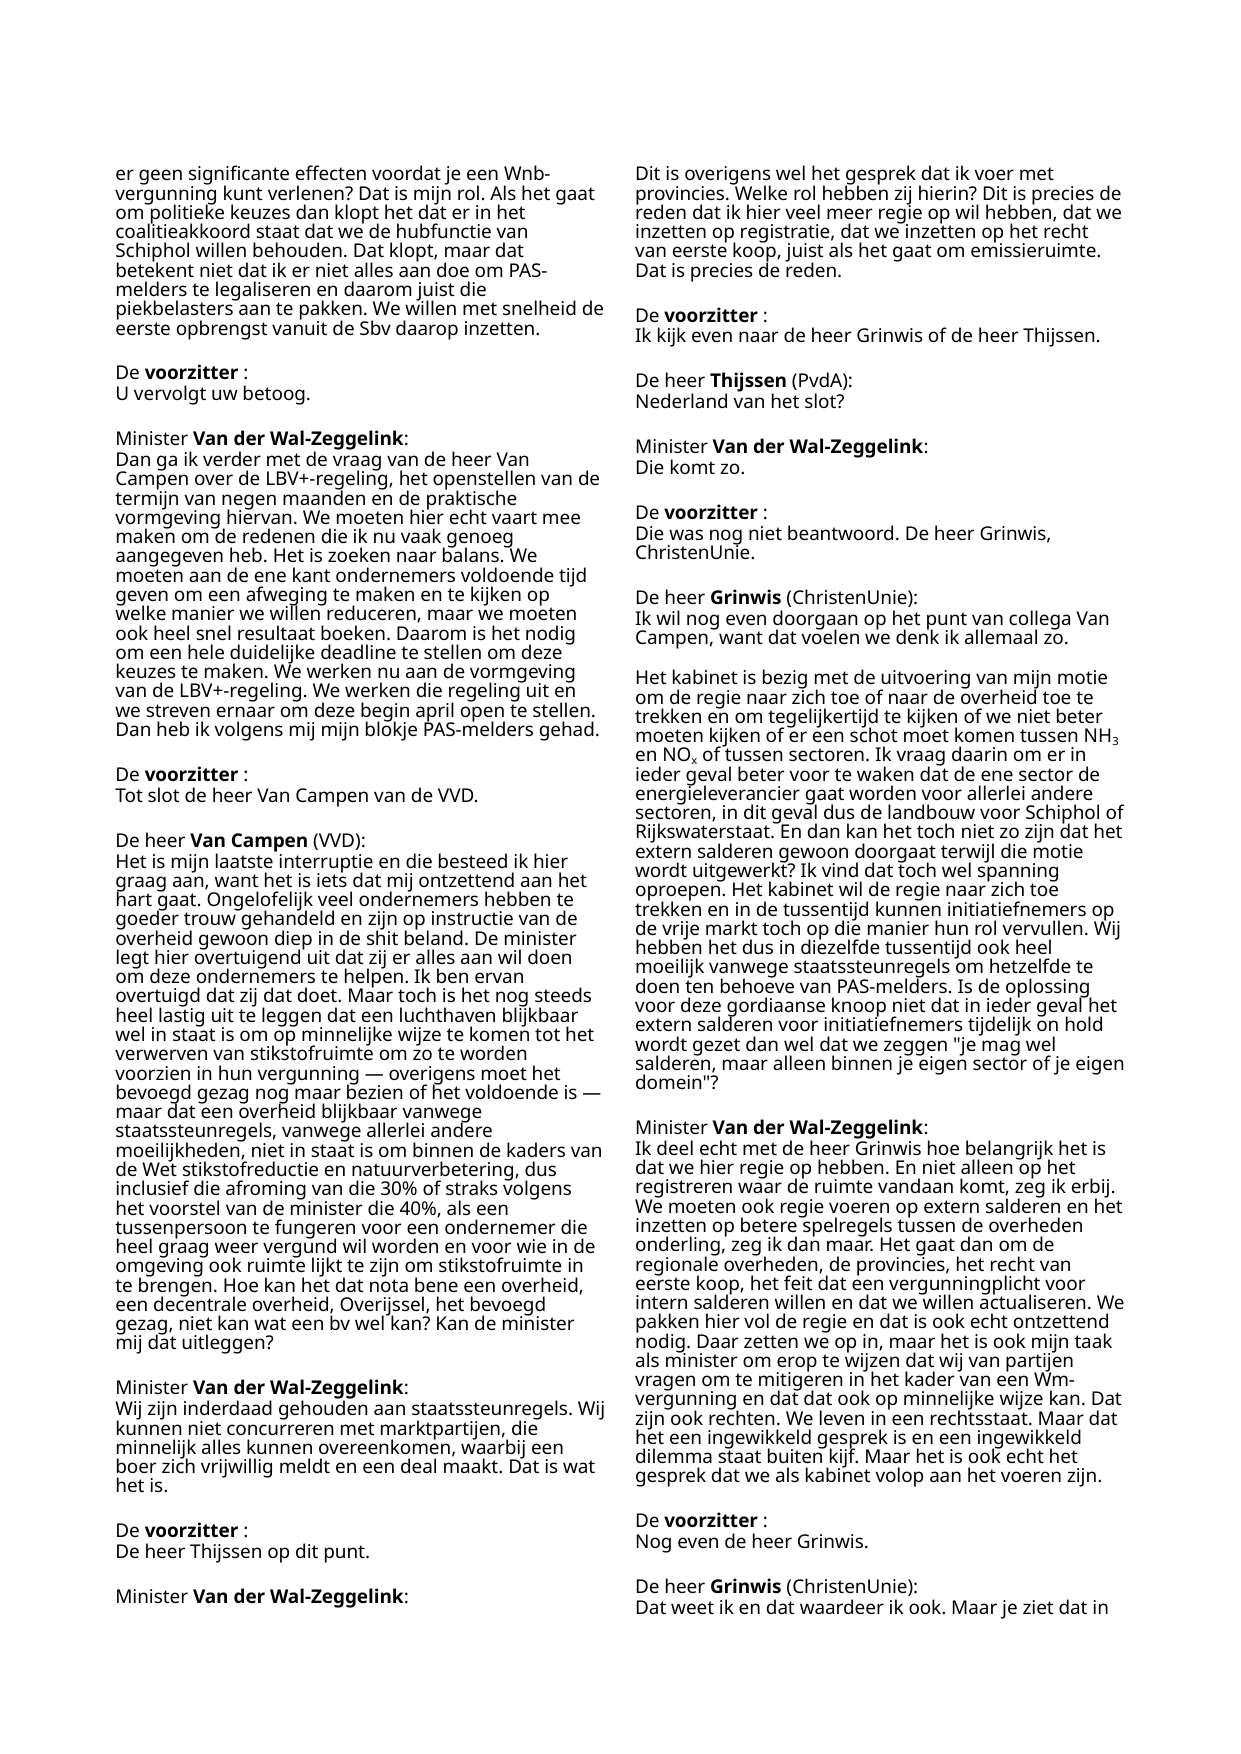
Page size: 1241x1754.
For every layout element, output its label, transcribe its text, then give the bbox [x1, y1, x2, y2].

text De voorzitter : [115, 761, 605, 787]
text Nederland van het slot? [635, 393, 1125, 413]
text Het is mijn laatste interruptie en die besteed ik hier graag aan, want het is iets dat mij ontzettend aan het hart gaat. Ongelofelijk veel ondernemers hebben te goeder trouw gehandeld en zijn op instructie van de overheid gewoon diep in de shit beland. De minister legt hier overtuigend uit dat zij er alles aan wil doen om deze ondernemers te helpen. Ik ben ervan overtuigd dat zij dat doet. Maar toch is het nog steeds heel lastig uit te leggen dat een luchthaven blijkbaar wel in staat is om op minnelijke wijze te komen tot het verwerven van stikstofruimte om zo te worden voorzien in hun vergunning — overigens moet het bevoegd gezag nog maar bezien of het voldoende is — maar dat een overheid blijkbaar vanwege staatssteunregels, vanwege allerlei andere moeilijkheden, niet in staat is om binnen de kaders van de Wet stikstofreductie en natuurverbetering, dus inclusief die afroming van die 30% of straks volgens het voorstel van de minister die 40%, als een tussenpersoon te fungeren voor een ondernemer die heel graag weer vergund wil worden en voor wie in de omgeving ook ruimte lijkt te zijn om stikstofruimte in te brengen. Hoe kan het dat nota bene een overheid, een decentrale overheid, Overijssel, het bevoegd gezag, niet kan wat een bv wel kan? Kan de minister mij dat uitleggen? [115, 853, 605, 1354]
text Ik wil nog even doorgaan op het punt van collega Van Campen, want dat voelen we denk ik allemaal zo. [635, 610, 1125, 649]
text Minister Van der Wal-Zeggelink: [115, 425, 605, 451]
text Nog even de heer Grinwis. [635, 1533, 1125, 1553]
text De voorzitter : [115, 359, 605, 385]
text Dan ga ik verder met de vraag van de heer Van Campen over de LBV+-regeling, het openstellen van de termijn van negen maanden en de praktische vormgeving hiervan. We moeten hier echt vaart mee maken om de redenen die ik nu vaak genoeg aangegeven heb. Het is zoeken naar balans. We moeten aan de ene kant ondernemers voldoende tijd geven om een afweging te maken en te kijken op welke manier we willen reduceren, maar we moeten ook heel snel resultaat boeken. Daarom is het nodig om een hele duidelijke deadline te stellen om deze keuzes te maken. We werken nu aan de vormgeving van de LBV+-regeling. We werken die regeling uit en we streven ernaar om deze begin april open te stellen. Dan heb ik volgens mij mijn blokje PAS-melders gehad. [115, 451, 605, 740]
text Het kabinet is bezig met de uitvoering van mijn motie om de regie naar zich toe of naar de overheid toe te trekken en om tegelijkertijd te kijken of we niet beter moeten kijken of er een schot moet komen tussen NH3 en NOx of tussen sectoren. Ik vraag daarin om er in ieder geval beter voor te waken dat de ene sector de energieleverancier gaat worden voor allerlei andere sectoren, in dit geval dus de landbouw voor Schiphol of Rijkswaterstaat. En dan kan het toch niet zo zijn dat het extern salderen gewoon doorgaat terwijl die motie wordt uitgewerkt? Ik vind dat toch wel spanning oproepen. Het kabinet wil de regie naar zich toe trekken en in de tussentijd kunnen initiatiefnemers op de vrije markt toch op die manier hun rol vervullen. Wij hebben het dus in diezelfde tussentijd ook heel moeilijk vanwege staatssteunregels om hetzelfde te doen ten behoeve van PAS-melders. Is de oplossing voor deze gordiaanse knoop niet dat in ieder geval het extern salderen voor initiatiefnemers tijdelijk on hold wordt gezet dan wel dat we zeggen "je mag wel salderen, maar alleen binnen je eigen sector of je eigen domein"? [635, 669, 1125, 1093]
text Dit is overigens wel het gesprek dat ik voer met provincies. Welke rol hebben zij hierin? Dit is precies de reden dat ik hier veel meer regie op wil hebben, dat we inzetten op registratie, dat we inzetten op het recht van eerste koop, juist als het gaat om emissieruimte. Dat is precies de reden. [635, 165, 1125, 281]
text De voorzitter : [635, 302, 1125, 327]
text Minister Van der Wal-Zeggelink: [115, 1583, 605, 1609]
text Ik kijk even naar de heer Grinwis of de heer Thijssen. [635, 327, 1125, 347]
text Die komt zo. [635, 459, 1125, 478]
text er geen significante effecten voordat je een Wnb-vergunning kunt verlenen? Dat is mijn rol. Als het gaat om politieke keuzes dan klopt het dat er in het coalitieakkoord staat dat we de hubfunctie van Schiphol willen behouden. Dat klopt, maar dat betekent niet dat ik er niet alles aan doe om PAS-melders te legaliseren en daarom juist die piekbelasters aan te pakken. We willen met snelheid de eerste opbrengst vanuit de Sbv daarop inzetten. [115, 165, 605, 339]
text Dat weet ik en dat waardeer ik ook. Maar je ziet dat in [635, 1599, 1125, 1618]
text De heer Grinwis (ChristenUnie): [635, 584, 1125, 610]
text De voorzitter : [635, 499, 1125, 525]
text Wij zijn inderdaad gehouden aan staatssteunregels. Wij kunnen niet concurreren met marktpartijen, die minnelijk alles kunnen overeenkomen, waarbij een boer zich vrijwillig meldt en een deal maakt. Dat is wat het is. [115, 1400, 605, 1497]
text Ik deel echt met de heer Grinwis hoe belangrijk het is dat we hier regie op hebben. En niet alleen op het registreren waar de ruimte vandaan komt, zeg ik erbij. We moeten ook regie voeren op extern salderen en het inzetten op betere spelregels tussen de overheden onderling, zeg ik dan maar. Het gaat dan om de regionale overheden, de provincies, het recht van eerste koop, het feit dat een vergunningplicht voor intern salderen willen en dat we willen actualiseren. We pakken hier vol de regie en dat is ook echt ontzettend nodig. Daar zetten we op in, maar het is ook mijn taak als minister om erop te wijzen dat wij van partijen vragen om te mitigeren in het kader van een Wm-vergunning en dat dat ook op minnelijke wijze kan. Dat zijn ook rechten. We leven in een rechtsstaat. Maar dat het een ingewikkeld gesprek is en een ingewikkeld dilemma staat buiten kijf. Maar het is ook echt het gesprek dat we als kabinet volop aan het voeren zijn. [635, 1140, 1125, 1487]
text De heer Thijssen op dit punt. [115, 1543, 605, 1562]
text De voorzitter : [115, 1517, 605, 1543]
text U vervolgt uw betoog. [115, 385, 605, 404]
text Minister Van der Wal-Zeggelink: [115, 1374, 605, 1400]
text De heer Grinwis (ChristenUnie): [635, 1573, 1125, 1599]
text Minister Van der Wal-Zeggelink: [635, 1114, 1125, 1140]
text De heer Thijssen (PvdA): [635, 368, 1125, 393]
text De heer Van Campen (VVD): [115, 827, 605, 853]
text Die was nog niet beantwoord. De heer Grinwis, ChristenUnie. [635, 525, 1125, 563]
text Tot slot de heer Van Campen van de VVD. [115, 787, 605, 806]
text Minister Van der Wal-Zeggelink: [635, 433, 1125, 459]
text De voorzitter : [635, 1508, 1125, 1533]
